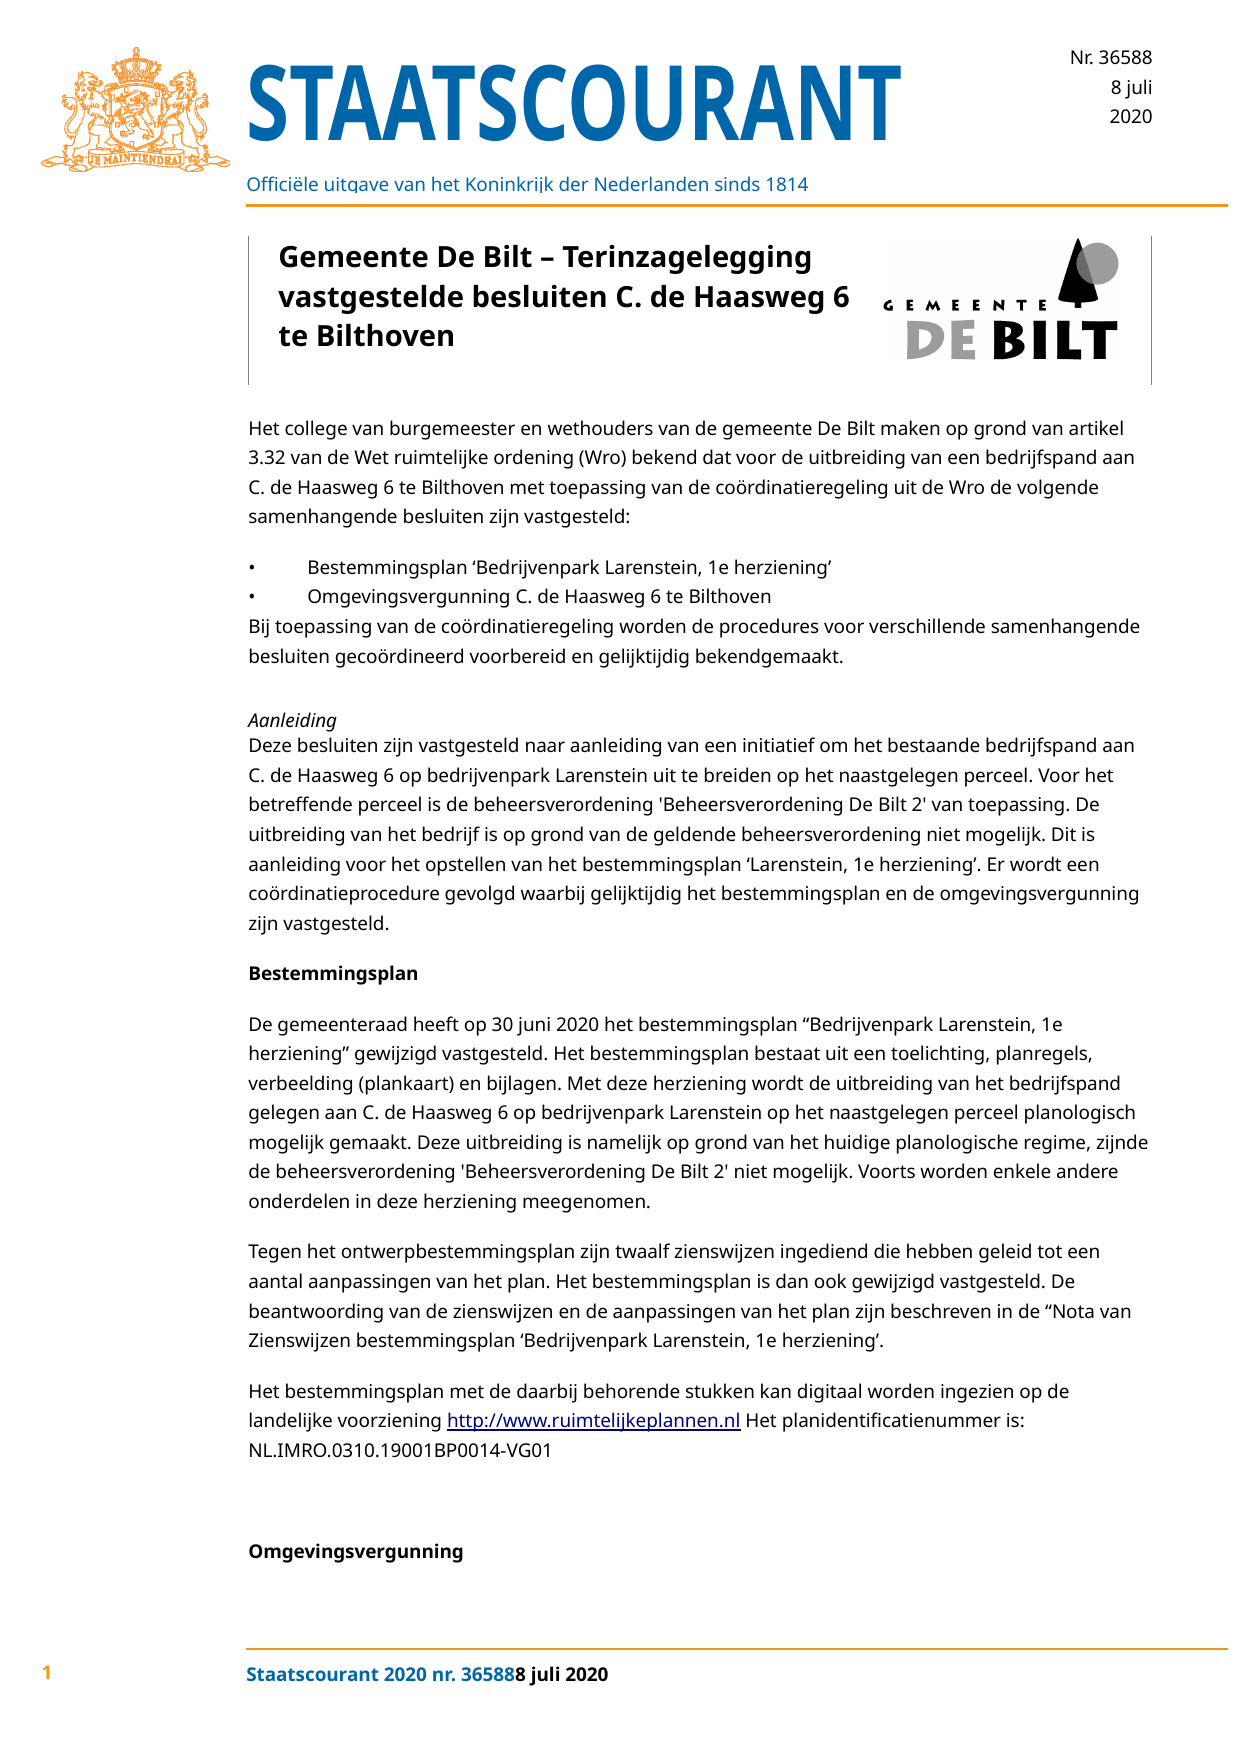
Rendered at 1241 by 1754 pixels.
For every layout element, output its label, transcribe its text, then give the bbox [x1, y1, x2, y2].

text Aanleiding [248, 707, 1152, 732]
text Het college van burgemeester en wethouders van de gemeente De Bilt maken op grond van artikel 3.32 van de Wet ruimtelijke ordening (Wro) bekend dat voor de uitbreiding van een bedrijfspand aan C. de Haasweg 6 te Bilthoven met toepassing van de coördinatieregeling uit de Wro de volgende samenhangende besluiten zijn vastgesteld: [248, 415, 1152, 529]
text Tegen het ontwerpbestemmingsplan zijn twaalf zienswijzen ingediend die hebben geleid tot een aantal aanpassingen van het plan. Het bestemmingsplan is dan ook gewijzigd vastgesteld. De beantwoording van de zienswijzen en de aanpassingen van het plan zijn beschreven in de “Nota van Zienswijzen bestemmingsplan ‘Bedrijvenpark Larenstein, 1e herziening’. [248, 1239, 1152, 1353]
text Deze besluiten zijn vastgesteld naar aanleiding van een initiatief om het bestaande bedrijfspand aan C. de Haasweg 6 op bedrijvenpark Larenstein uit te breiden op het naastgelegen perceel. Voor het betreffende perceel is de beheersverordening 'Beheersverordening De Bilt 2' van toepassing. De uitbreiding van het bedrijf is op grond van de geldende beheersverordening niet mogelijk. Dit is aanleiding voor het opstellen van het bestemmingsplan ‘Larenstein, 1e herziening’. Er wordt een coördinatieprocedure gevolgd waarbij gelijktijdig het bestemmingsplan en de omgevingsvergunning zijn vastgesteld. [248, 732, 1152, 936]
picture [41, 47, 231, 172]
list Omgevingsvergunning C. de Haasweg 6 te Bilthoven [248, 584, 1152, 609]
text Bij toepassing van de coördinatieregeling worden de procedures voor verschillende samenhangende besluiten gecoördineerd voorbereid en gelijktijdig bekendgemaakt. [248, 613, 1152, 668]
text Omgevingsvergunning [248, 1538, 1152, 1564]
text Bestemmingsplan [248, 960, 1152, 986]
table_header Gemeente De Bilt – Terinzagelegging vastgestelde besluiten C. de Haasweg 6 te Bilthoven [249, 236, 850, 385]
text Het bestemmingsplan met de daarbij behorende stukken kan digitaal worden ingezien op de landelijke voorziening http://www.ruimtelijkeplannen.nl Het planidentificatienummer is: NL.IMRO.0310.19001BP0014-VG01 [248, 1378, 1152, 1463]
table_header [850, 236, 1151, 385]
picture [882, 236, 1119, 360]
list Bestemmingsplan ‘Bedrijvenpark Larenstein, 1e herziening’ [248, 554, 1152, 580]
text De gemeenteraad heeft op 30 juni 2020 het bestemmingsplan “Bedrijvenpark Larenstein, 1e herziening” gewijzigd vastgesteld. Het bestemmingsplan bestaat uit een toelichting, planregels, verbeelding (plankaart) en bijlagen. Met deze herziening wordt de uitbreiding van het bedrijfspand gelegen aan C. de Haasweg 6 op bedrijvenpark Larenstein op het naastgelegen perceel planologisch mogelijk gemaakt. Deze uitbreiding is namelijk op grond van het huidige planologische regime, zijnde de beheersverordening 'Beheersverordening De Bilt 2' niet mogelijk. Voorts worden enkele andere onderdelen in deze herziening meegenomen. [248, 1011, 1152, 1214]
